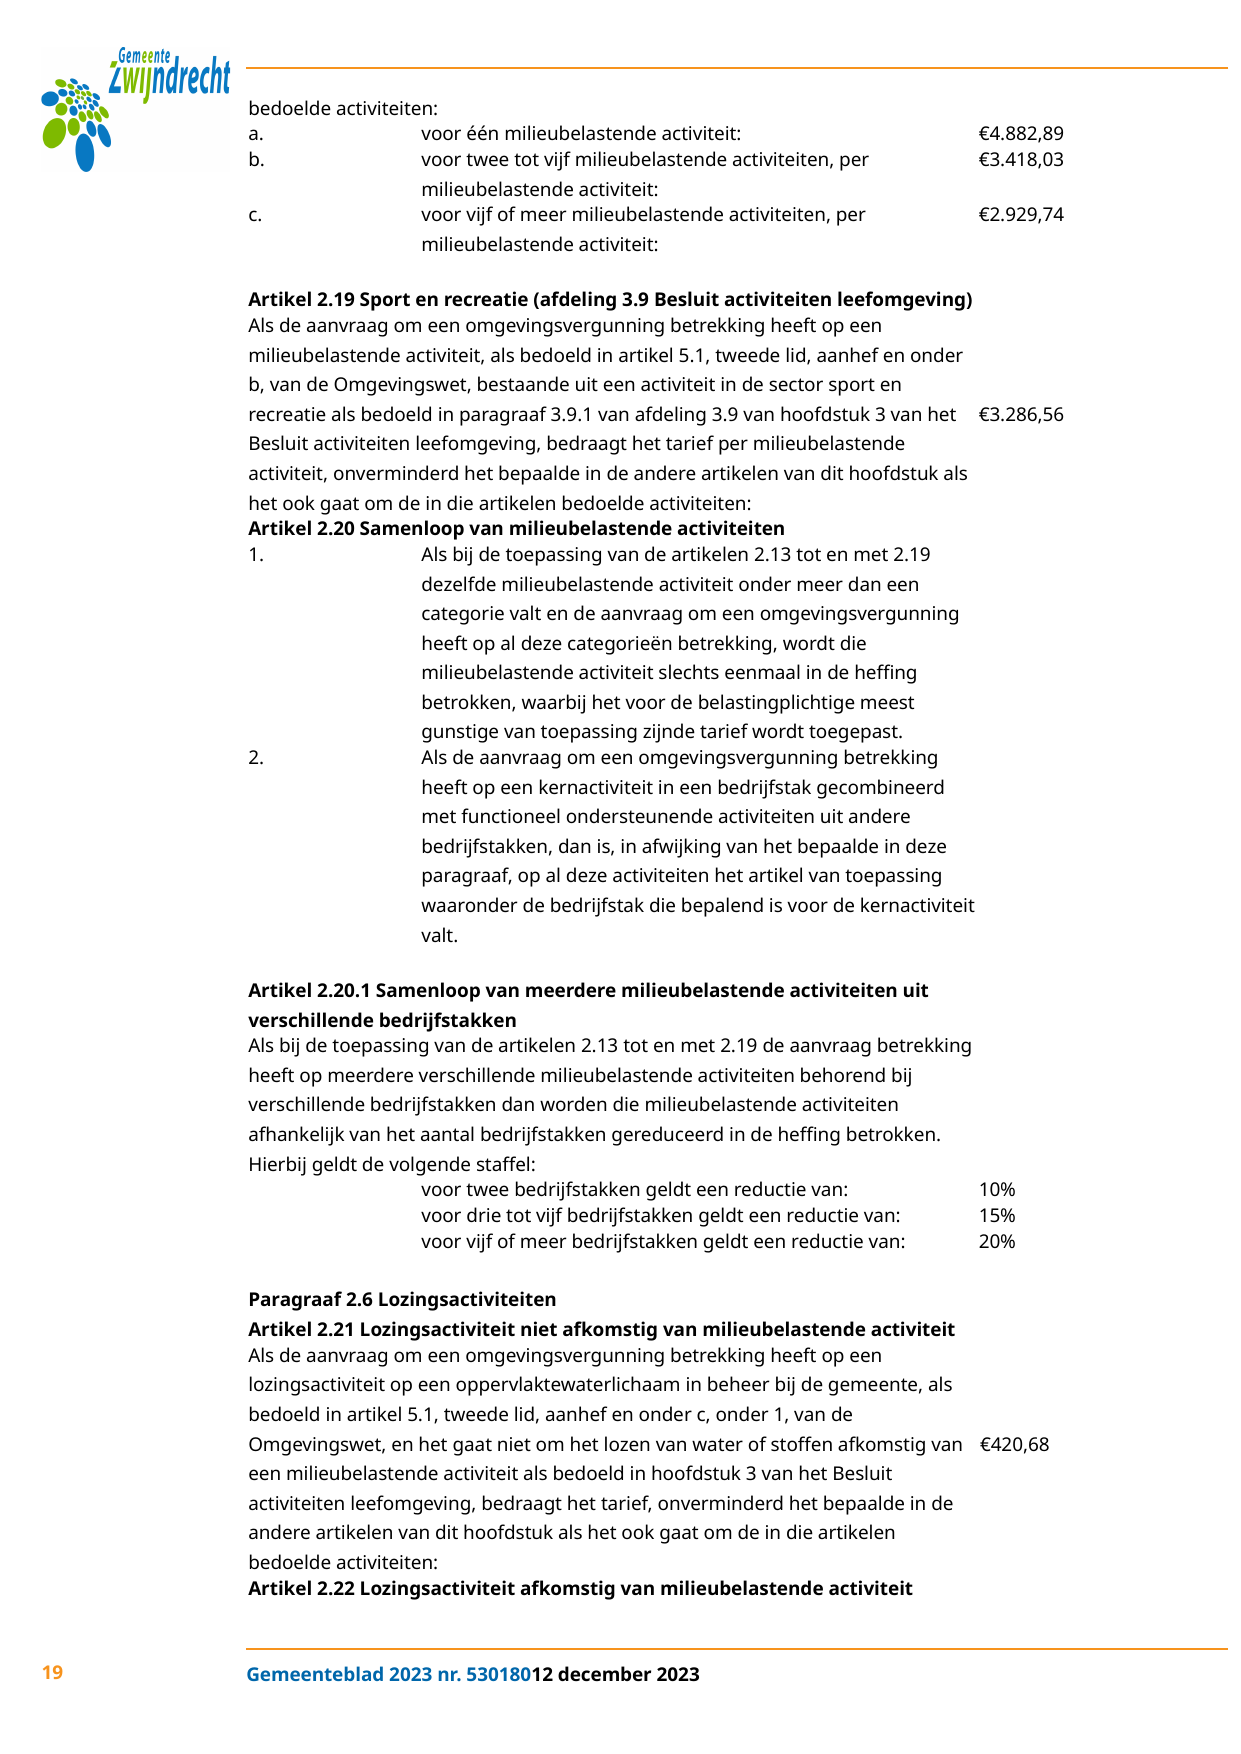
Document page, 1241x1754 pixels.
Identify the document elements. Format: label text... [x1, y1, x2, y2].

table_cell voor drie tot vijf bedrijfstakken geldt een reductie van: [421, 1202, 978, 1228]
picture [41, 47, 231, 172]
table_header Artikel 2.21 Lozingsactiviteit niet afkomstig van milieubelastende activiteit [248, 1316, 980, 1342]
table_cell voor twee bedrijfstakken geldt een reductie van: [421, 1177, 978, 1202]
table_header [980, 1316, 1152, 1342]
table_cell [979, 515, 1152, 541]
table_cell 20% [979, 1228, 1152, 1254]
table_cell bedoelde activiteiten: [248, 95, 978, 121]
table_cell [979, 95, 1152, 121]
table_cell 10% [979, 1177, 1152, 1202]
table_cell Als de aanvraag om een omgevingsvergunning betrekking heeft op een kernactiviteit in een bedrijfstak gecombineerd met functioneel ondersteunende activiteiten uit andere bedrijfstakken, dan is, in afwijking van het bepaalde in deze paragraaf, op al deze activiteiten het artikel van toepassing waaronder de bedrijfstak die bepalend is voor de kernactiviteit valt. [421, 744, 978, 948]
table_cell 1. [248, 541, 421, 744]
table_cell €2.929,74 [979, 202, 1152, 257]
table_cell €4.882,89 [979, 121, 1152, 146]
table_cell €3.286,56 [979, 312, 1152, 515]
text Paragraaf 2.6 Lozingsactiviteiten [248, 1287, 1152, 1312]
table_cell [248, 1228, 421, 1254]
table_cell a. [248, 121, 421, 146]
table_cell Artikel 2.20 Samenloop van milieubelastende activiteiten [248, 515, 978, 541]
table_cell voor vijf of meer milieubelastende activiteiten, per milieubelastende activiteit: [421, 202, 978, 257]
table_cell €420,68 [980, 1342, 1152, 1575]
table_cell €3.418,03 [979, 146, 1152, 202]
table_cell [979, 1033, 1152, 1177]
table_cell Als bij de toepassing van de artikelen 2.13 tot en met 2.19 de aanvraag betrekking heeft op meerdere verschillende milieubelastende activiteiten behorend bij verschillende bedrijfstakken dan worden die milieubelastende activiteiten afhankelijk van het aantal bedrijfstakken gereduceerd in de heffing betrokken. Hierbij geldt de volgende staffel: [248, 1033, 978, 1177]
table_cell Als de aanvraag om een omgevingsvergunning betrekking heeft op een lozingsactiviteit op een oppervlaktewaterlichaam in beheer bij de gemeente, als bedoeld in artikel 5.1, tweede lid, aanhef en onder c, onder 1, van de Omgevingswet, en het gaat niet om het lozen van water of stoffen afkomstig van een milieubelastende activiteit als bedoeld in hoofdstuk 3 van het Besluit activiteiten leefomgeving, bedraagt het tarief, onverminderd het bepaalde in de andere artikelen van dit hoofdstuk als het ook gaat om de in die artikelen bedoelde activiteiten: [248, 1342, 980, 1575]
table_cell [248, 1202, 421, 1228]
table_cell c. [248, 202, 421, 257]
table_cell [979, 948, 1152, 1032]
table_cell [979, 541, 1152, 744]
table_cell Als bij de toepassing van de artikelen 2.13 tot en met 2.19 dezelfde milieubelastende activiteit onder meer dan een categorie valt en de aanvraag om een omgevingsvergunning heeft op al deze categorieën betrekking, wordt die milieubelastende activiteit slechts eenmaal in de heffing betrokken, waarbij het voor de belastingplichtige meest gunstige van toepassing zijnde tarief wordt toegepast. [421, 541, 978, 744]
table_cell [980, 1575, 1152, 1601]
table_cell voor één milieubelastende activiteit: [421, 121, 978, 146]
table_cell [248, 1177, 421, 1202]
table_cell Artikel 2.20.1 Samenloop van meerdere milieubelastende activiteiten uit verschillende bedrijfstakken [248, 948, 978, 1032]
table_cell Als de aanvraag om een omgevingsvergunning betrekking heeft op een milieubelastende activiteit, als bedoeld in artikel 5.1, tweede lid, aanhef en onder b, van de Omgevingswet, bestaande uit een activiteit in de sector sport en recreatie als bedoeld in paragraaf 3.9.1 van afdeling 3.9 van hoofdstuk 3 van het Besluit activiteiten leefomgeving, bedraagt het tarief per milieubelastende activiteit, onverminderd het bepaalde in de andere artikelen van dit hoofdstuk als het ook gaat om de in die artikelen bedoelde activiteiten: [248, 312, 978, 515]
table_cell [979, 744, 1152, 948]
table_cell Artikel 2.19 Sport en recreatie (afdeling 3.9 Besluit activiteiten leefomgeving) [248, 257, 978, 312]
table_cell 15% [979, 1202, 1152, 1228]
table_cell Artikel 2.22 Lozingsactiviteit afkomstig van milieubelastende activiteit [248, 1575, 980, 1601]
table_cell 2. [248, 744, 421, 948]
table_cell voor vijf of meer bedrijfstakken geldt een reductie van: [421, 1228, 978, 1254]
table_cell [979, 257, 1152, 312]
table_cell voor twee tot vijf milieubelastende activiteiten, per milieubelastende activiteit: [421, 146, 978, 202]
table_cell b. [248, 146, 421, 202]
